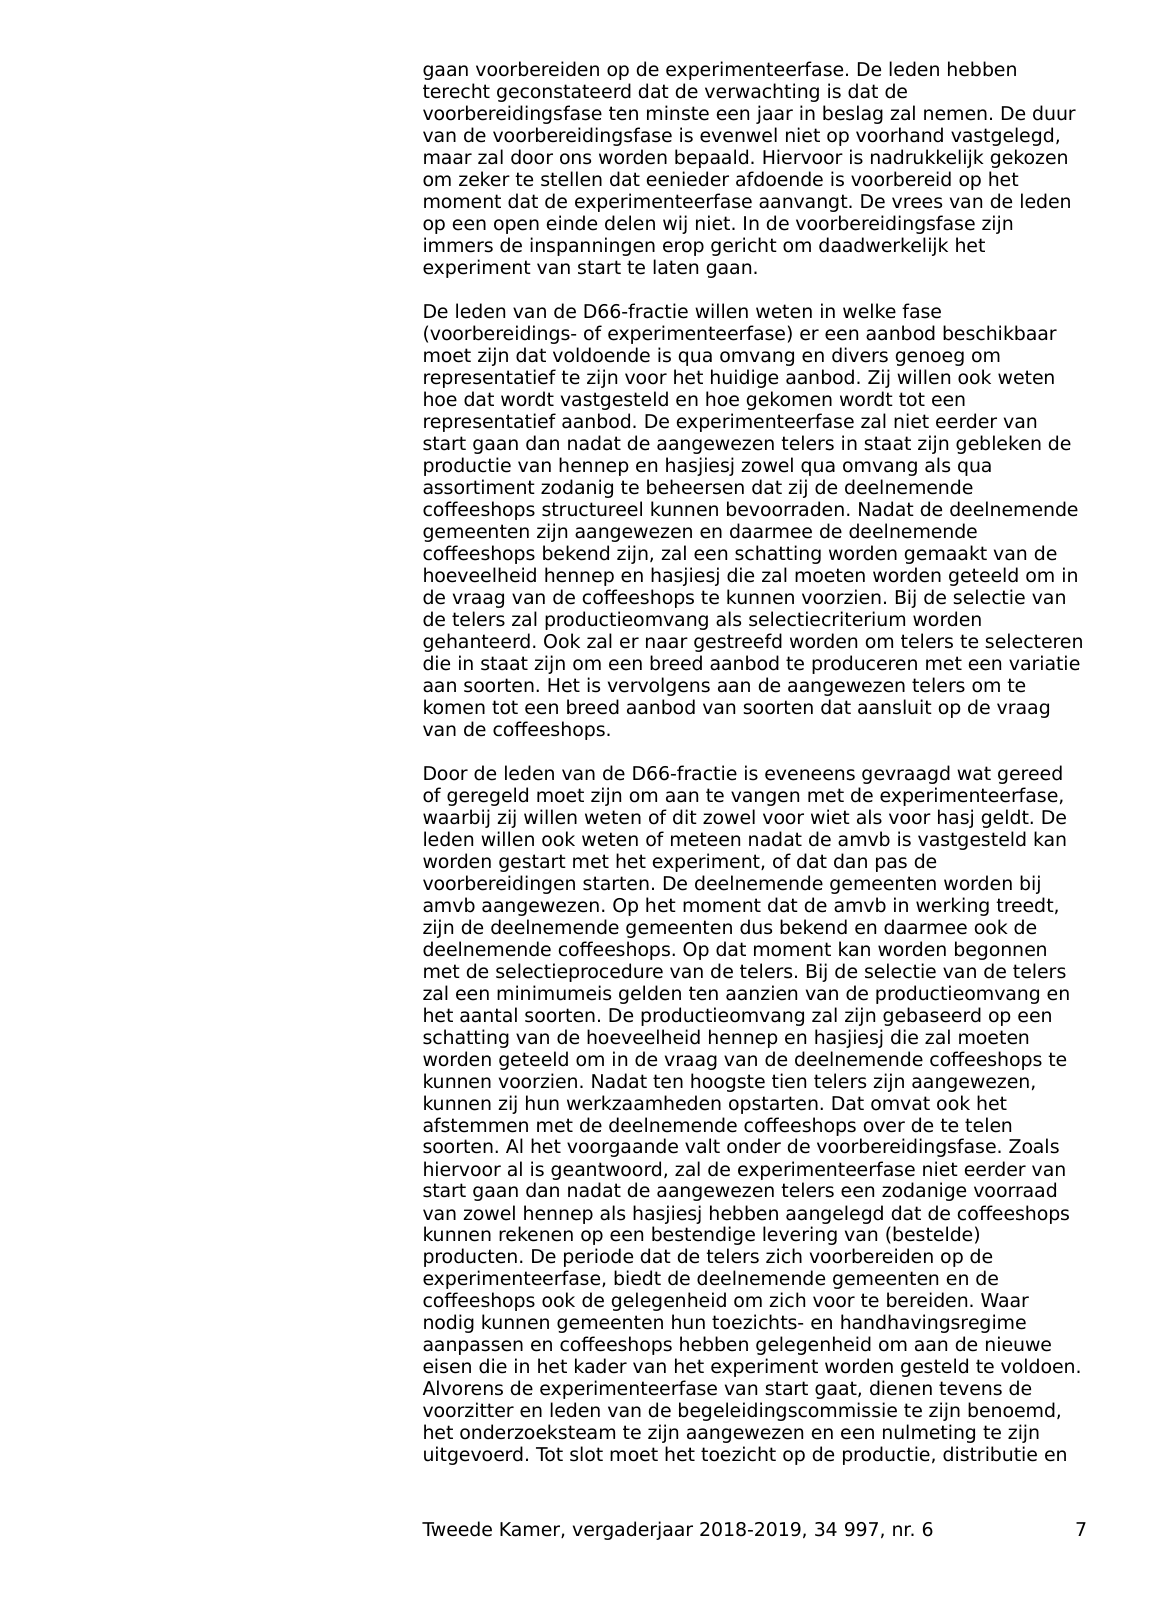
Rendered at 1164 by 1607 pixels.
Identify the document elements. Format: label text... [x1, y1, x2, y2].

text De leden van de D66-fractie willen weten in welke fase (voorbereidings- of experimenteerfase) er een aanbod beschikbaar moet zijn dat voldoende is qua omvang en divers genoeg om representatief te zijn voor het huidige aanbod. Zij willen ook weten hoe dat wordt vastgesteld en hoe gekomen wordt tot een representatief aanbod. De experimenteerfase zal niet eerder van start gaan dan nadat de aangewezen telers in staat zijn gebleken de productie van hennep en hasjiesj zowel qua omvang als qua assortiment zodanig te beheersen dat zij de deelnemende coffeeshops structureel kunnen bevoorraden. Nadat de deelnemende gemeenten zijn aangewezen en daarmee de deelnemende coffeeshops bekend zijn, zal een schatting worden gemaakt van de hoeveelheid hennep en hasjiesj die zal moeten worden geteeld om in de vraag van de coffeeshops te kunnen voorzien. Bij de selectie van de telers zal productieomvang als selectiecriterium worden gehanteerd. Ook zal er naar gestreefd worden om telers te selecteren die in staat zijn om een breed aanbod te produceren met een variatie aan soorten. Het is vervolgens aan de aangewezen telers om te komen tot een breed aanbod van soorten dat aansluit op de vraag van de coffeeshops. [422, 301, 1087, 741]
text Door de leden van de D66-fractie is eveneens gevraagd wat gereed of geregeld moet zijn om aan te vangen met de experimenteerfase, waarbij zij willen weten of dit zowel voor wiet als voor hasj geldt. De leden willen ook weten of meteen nadat de amvb is vastgesteld kan worden gestart met het experiment, of dat dan pas de voorbereidingen starten. De deelnemende gemeenten worden bij amvb aangewezen. Op het moment dat de amvb in werking treedt, zijn de deelnemende gemeenten dus bekend en daarmee ook de deelnemende coffeeshops. Op dat moment kan worden begonnen met de selectieprocedure van de telers. Bij de selectie van de telers zal een minimumeis gelden ten aanzien van de productieomvang en het aantal soorten. De productieomvang zal zijn gebaseerd op een schatting van de hoeveelheid hennep en hasjiesj die zal moeten worden geteeld om in de vraag van de deelnemende coffeeshops te kunnen voorzien. Nadat ten hoogste tien telers zijn aangewezen, kunnen zij hun werkzaamheden opstarten. Dat omvat ook het afstemmen met de deelnemende coffeeshops over de te telen soorten. Al het voorgaande valt onder de voorbereidingsfase. Zoals hiervoor al is geantwoord, zal de experimenteerfase niet eerder van start gaan dan nadat de aangewezen telers een zodanige voorraad van zowel hennep als hasjiesj hebben aangelegd dat de coffeeshops kunnen rekenen op een bestendige levering van (bestelde) producten. De periode dat de telers zich voorbereiden op de experimenteerfase, biedt de deelnemende gemeenten en de coffeeshops ook de gelegenheid om zich voor te bereiden. Waar nodig kunnen gemeenten hun toezichts- en handhavingsregime aanpassen en coffeeshops hebben gelegenheid om aan de nieuwe eisen die in het kader van het experiment worden gesteld te voldoen. Alvorens de experimenteerfase van start gaat, dienen tevens de voorzitter en leden van de begeleidingscommissie te zijn benoemd, het onderzoeksteam te zijn aangewezen en een nulmeting te zijn uitgevoerd. Tot slot moet het toezicht op de productie, distributie en [422, 763, 1087, 1466]
text gaan voorbereiden op de experimenteerfase. De leden hebben terecht geconstateerd dat de verwachting is dat de voorbereidingsfase ten minste een jaar in beslag zal nemen. De duur van de voorbereidingsfase is evenwel niet op voorhand vastgelegd, maar zal door ons worden bepaald. Hiervoor is nadrukkelijk gekozen om zeker te stellen dat eenieder afdoende is voorbereid op het moment dat de experimenteerfase aanvangt. De vrees van de leden op een open einde delen wij niet. In de voorbereidingsfase zijn immers de inspanningen erop gericht om daadwerkelijk het experiment van start te laten gaan. [422, 59, 1087, 279]
